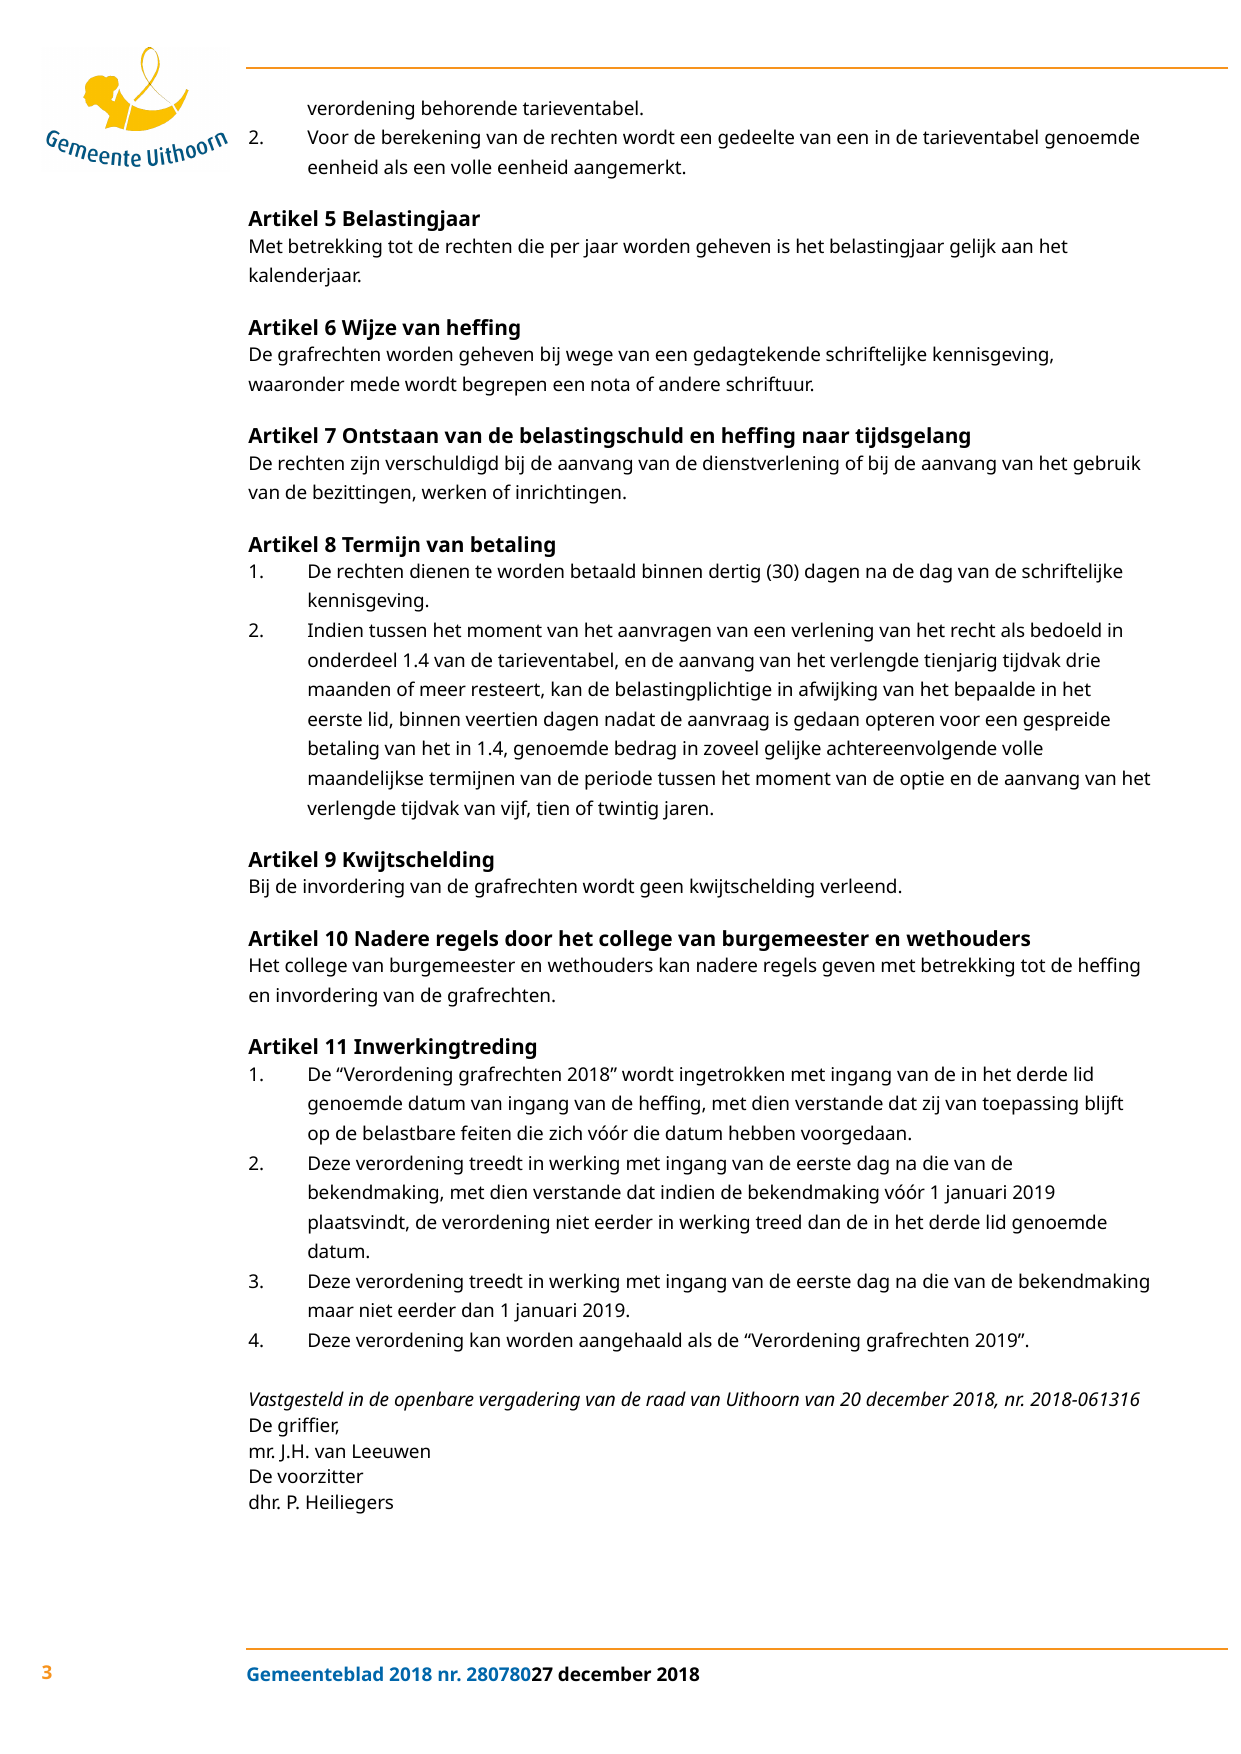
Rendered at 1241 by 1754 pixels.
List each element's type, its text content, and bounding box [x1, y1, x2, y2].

list Deze verordening kan worden aangehaald als de “Verordening grafrechten 2019”. [248, 1327, 1152, 1353]
text Artikel 9 Kwijtschelding [248, 845, 1152, 874]
text Artikel 7 Ontstaan van de belastingschuld en heffing naar tijdsgelang [248, 421, 1152, 450]
list verordening behorende tarieventabel. [248, 95, 1152, 121]
list Deze verordening treedt in werking met ingang van de eerste dag na die van de bekendmaking maar niet eerder dan 1 januari 2019. [248, 1268, 1152, 1323]
list Indien tussen het moment van het aanvragen van een verlening van het recht als bedoeld in onderdeel 1.4 van de tarieventabel, en de aanvang van het verlengde tienjarig tijdvak drie maanden of meer resteert, kan de belastingplichtige in afwijking van het bepaalde in het eerste lid, binnen veertien dagen nadat de aanvraag is gedaan opteren voor een gespreide betaling van het in 1.4, genoemde bedrag in zoveel gelijke achtereenvolgende volle maandelijkse termijnen van de periode tussen het moment van de optie en de aanvang van het verlengde tijdvak van vijf, tien of twintig jaren. [248, 617, 1152, 821]
picture [41, 47, 231, 172]
text Het college van burgemeester en wethouders kan nadere regels geven met betrekking tot de heffing en invordering van de grafrechten. [248, 952, 1152, 1008]
text Met betrekking tot de rechten die per jaar worden geheven is het belastingjaar gelijk aan het kalenderjaar. [248, 233, 1152, 288]
list Voor de berekening van de rechten wordt een gedeelte van een in de tarieventabel genoemde eenheid als een volle eenheid aangemerkt. [248, 124, 1152, 180]
text Artikel 5 Belastingjaar [248, 204, 1152, 233]
text Artikel 6 Wijze van heffing [248, 313, 1152, 341]
text Artikel 11 Inwerkingtreding [248, 1032, 1152, 1061]
text De grafrechten worden geheven bij wege van een gedagtekende schriftelijke kennisgeving, waaronder mede wordt begrepen een nota of andere schriftuur. [248, 341, 1152, 397]
text Bij de invordering van de grafrechten wordt geen kwijtschelding verleend. [248, 874, 1152, 899]
text Vastgesteld in de openbare vergadering van de raad van Uithoorn van 20 december 2018, nr. 2018-061316 [248, 1386, 1152, 1412]
text dhr. P. Heiliegers [248, 1489, 1152, 1515]
list Deze verordening treedt in werking met ingang van de eerste dag na die van de bekendmaking, met dien verstande dat indien de bekendmaking vóór 1 januari 2019 plaatsvindt, de verordening niet eerder in werking treed dan de in het derde lid genoemde datum. [248, 1150, 1152, 1264]
text Artikel 8 Termijn van betaling [248, 530, 1152, 558]
text De voorzitter [248, 1463, 1152, 1489]
text Artikel 10 Nadere regels door het college van burgemeester en wethouders [248, 924, 1152, 952]
text mr. J.H. van Leeuwen [248, 1438, 1152, 1463]
list De rechten dienen te worden betaald binnen dertig (30) dagen na de dag van de schriftelijke kennisgeving. [248, 558, 1152, 613]
text De rechten zijn verschuldigd bij de aanvang van de dienstverlening of bij de aanvang van het gebruik van de bezittingen, werken of inrichtingen. [248, 450, 1152, 505]
list De “Verordening grafrechten 2018” wordt ingetrokken met ingang van de in het derde lid genoemde datum van ingang van de heffing, met dien verstande dat zij van toepassing blijft op de belastbare feiten die zich vóór die datum hebben voorgedaan. [248, 1061, 1152, 1146]
text De griffier, [248, 1412, 1152, 1438]
